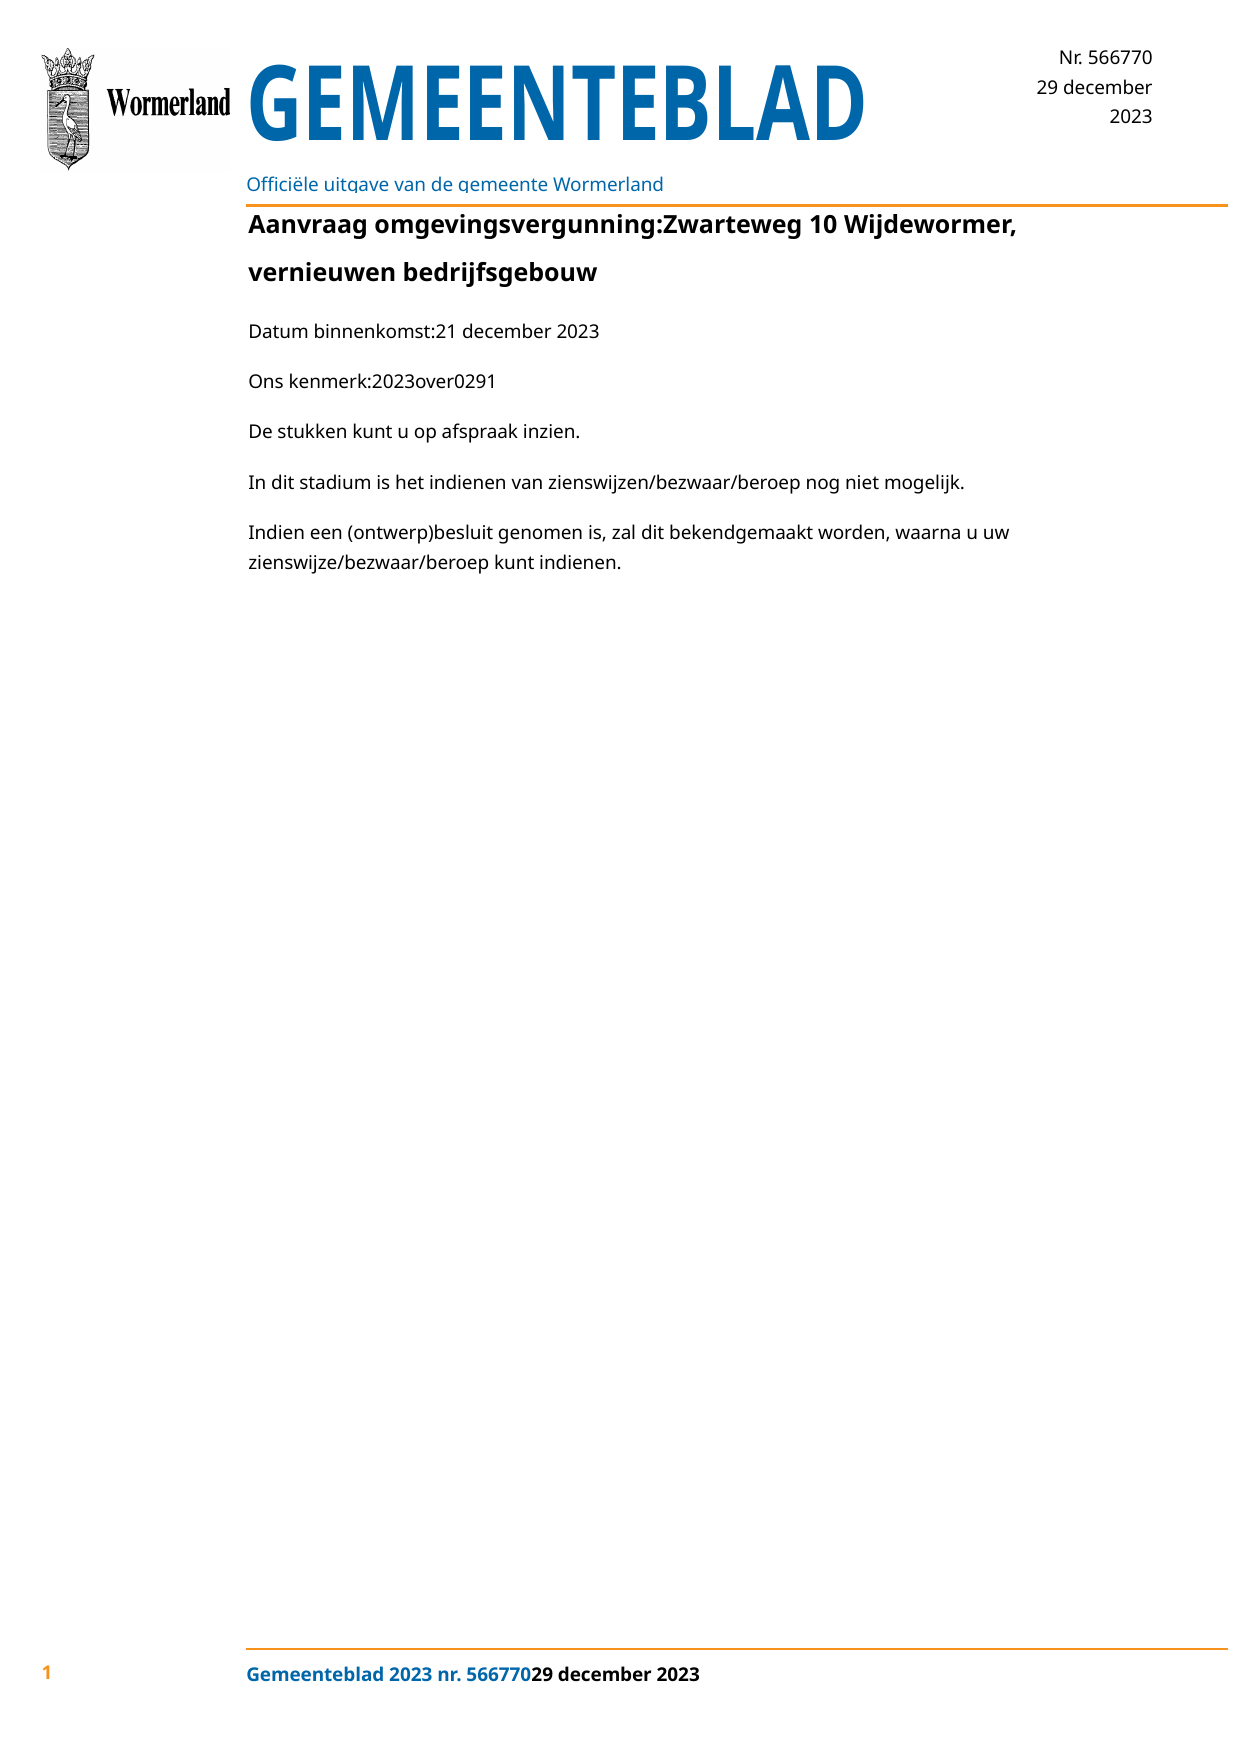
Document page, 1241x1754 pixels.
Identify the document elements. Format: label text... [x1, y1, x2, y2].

text Indien een (ontwerp)besluit genomen is, zal dit bekendgemaakt worden, waarna u uw zienswijze/bezwaar/beroep kunt indienen. [248, 519, 1152, 575]
text Datum binnenkomst:21 december 2023 [248, 318, 1152, 344]
picture [41, 47, 231, 172]
text Ons kenmerk:2023over0291 [248, 368, 1152, 394]
text De stukken kunt u op afspraak inzien. [248, 419, 1152, 444]
text In dit stadium is het indienen van zienswijzen/bezwaar/beroep nog niet mogelijk. [248, 469, 1152, 495]
text Aanvraag omgevingsvergunning:Zwarteweg 10 Wijdewormer, vernieuwen bedrijfsgebouw [248, 207, 1152, 288]
